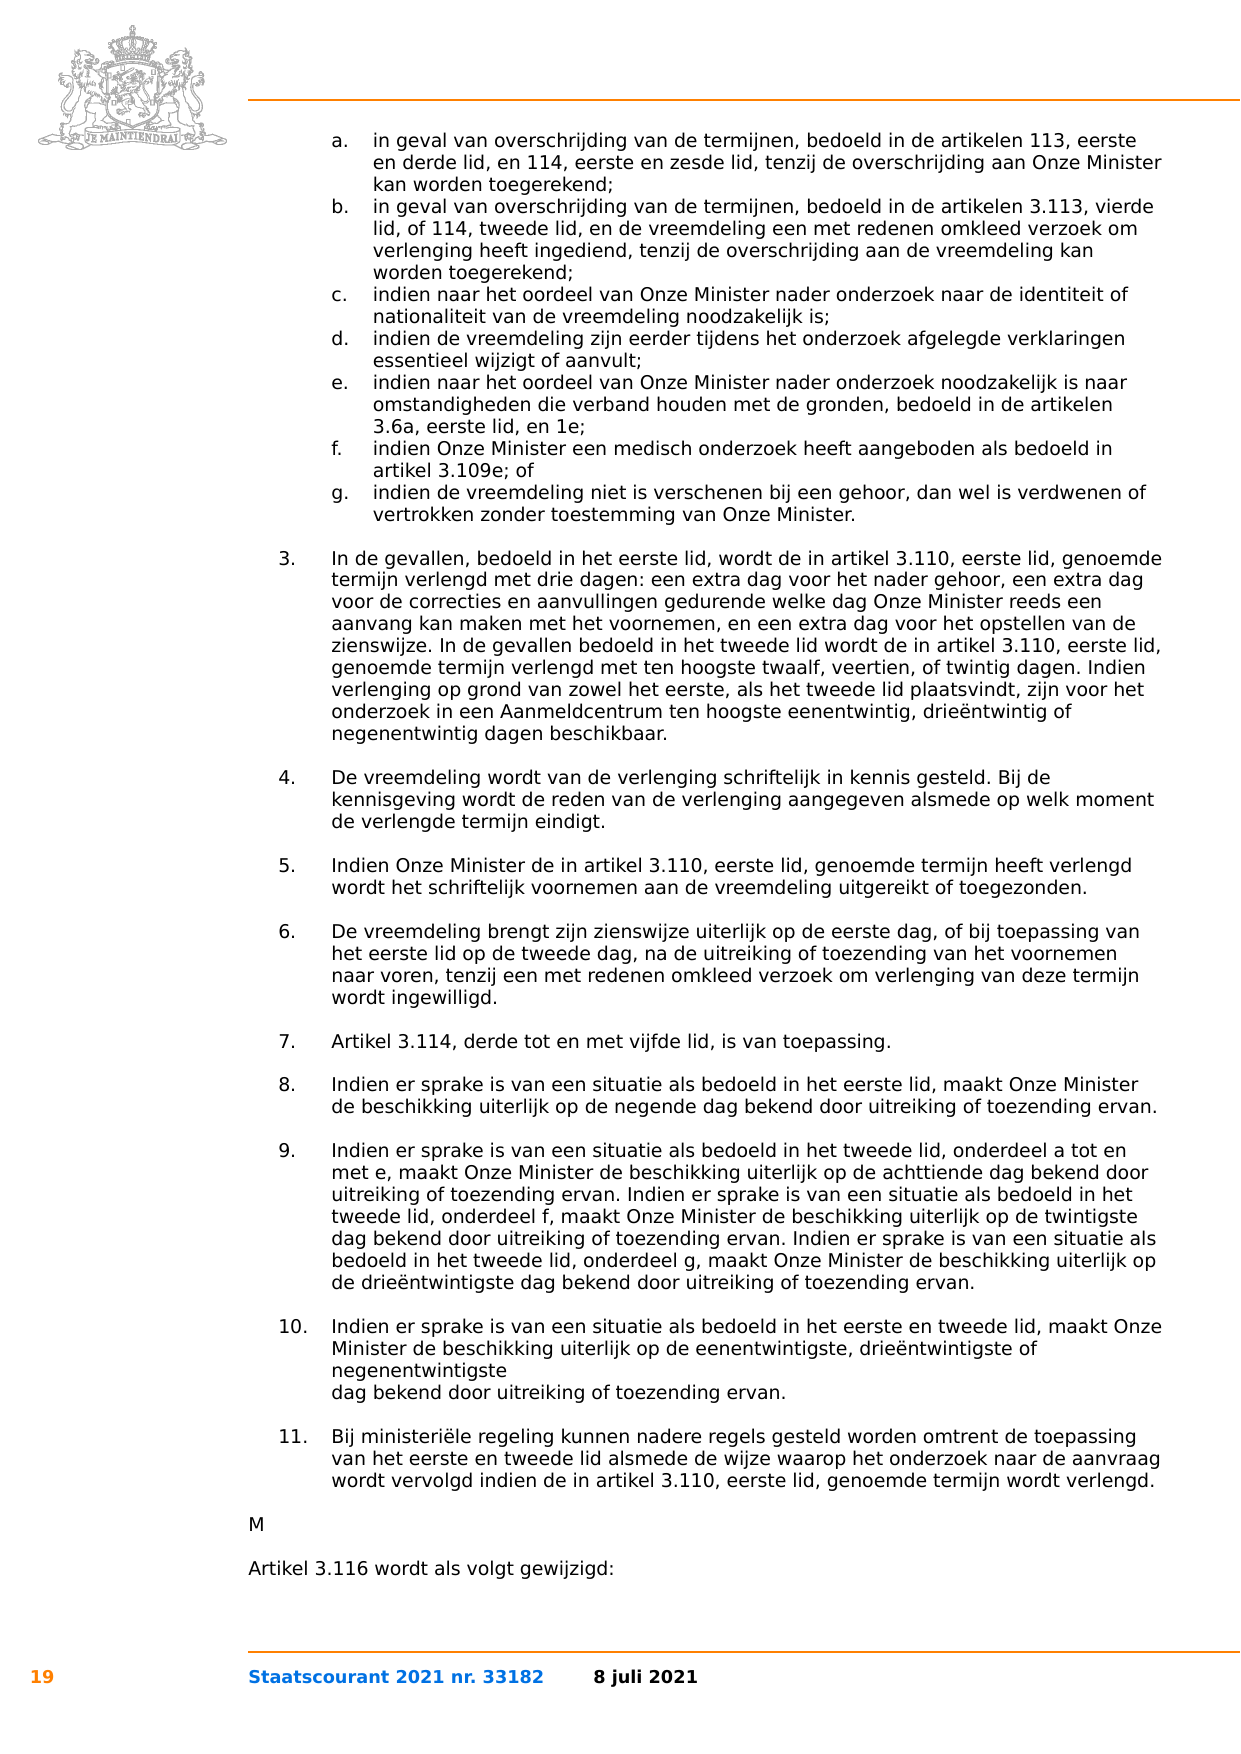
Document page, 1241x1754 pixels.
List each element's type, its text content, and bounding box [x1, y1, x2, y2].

text a. in geval van overschrijding van de termijnen, bedoeld in de artikelen 113, eerste en derde lid, en 114, eerste en zesde lid, tenzij de overschrijding aan Onze Minister kan worden toegerekend; [331, 130, 1163, 196]
text 7. Artikel 3.114, derde tot en met vijfde lid, is van toepassing. [278, 1031, 1163, 1052]
picture [38, 25, 227, 150]
text M [248, 1513, 1163, 1536]
text d. indien de vreemdeling zijn eerder tijdens het onderzoek afgelegde verklaringen essentieel wijzigt of aanvult; [331, 328, 1163, 372]
text c. indien naar het oordeel van Onze Minister nader onderzoek naar de identiteit of nationaliteit van de vreemdeling noodzakelijk is; [331, 284, 1163, 328]
text 4. De vreemdeling wordt van de verlenging schriftelijk in kennis gesteld. Bij de kennisgeving wordt de reden van de verlenging aangegeven alsmede op welk moment de verlengde termijn eindigt. [278, 767, 1163, 833]
text 10. Indien er sprake is van een situatie als bedoeld in het eerste en tweede lid, maakt Onze Minister de beschikking uiterlijk op de eenentwintigste, drieëntwintigste of negenentwintigste [278, 1316, 1163, 1382]
text 6. De vreemdeling brengt zijn zienswijze uiterlijk op de eerste dag, of bij toepassing van het eerste lid op de tweede dag, na de uitreiking of toezending van het voornemen naar voren, tenzij een met redenen omkleed verzoek om verlenging van deze termijn wordt ingewilligd. [278, 921, 1163, 1009]
text 5. Indien Onze Minister de in artikel 3.110, eerste lid, genoemde termijn heeft verlengd wordt het schriftelijk voornemen aan de vreemdeling uitgereikt of toegezonden. [278, 855, 1163, 899]
text 3. In de gevallen, bedoeld in het eerste lid, wordt de in artikel 3.110, eerste lid, genoemde termijn verlengd met drie dagen: een extra dag voor het nader gehoor, een extra dag voor de correcties en aanvullingen gedurende welke dag Onze Minister reeds een aanvang kan maken met het voornemen, en een extra dag voor het opstellen van de zienswijze. In de gevallen bedoeld in het tweede lid wordt de in artikel 3.110, eerste lid, genoemde termijn verlengd met ten hoogste twaalf, veertien, of twintig dagen. Indien verlenging op grond van zowel het eerste, als het tweede lid plaatsvindt, zijn voor het onderzoek in een Aanmeldcentrum ten hoogste eenentwintig, drieëntwintig of negenentwintig dagen beschikbaar. [278, 547, 1163, 745]
text 11. Bij ministeriële regeling kunnen nadere regels gesteld worden omtrent de toepassing van het eerste en tweede lid alsmede de wijze waarop het onderzoek naar de aanvraag wordt vervolgd indien de in artikel 3.110, eerste lid, genoemde termijn wordt verlengd. [278, 1426, 1163, 1492]
text f. indien Onze Minister een medisch onderzoek heeft aangeboden als bedoeld in artikel 3.109e; of [331, 438, 1163, 482]
text 9. Indien er sprake is van een situatie als bedoeld in het tweede lid, onderdeel a tot en met e, maakt Onze Minister de beschikking uiterlijk op de achttiende dag bekend door uitreiking of toezending ervan. Indien er sprake is van een situatie als bedoeld in het tweede lid, onderdeel f, maakt Onze Minister de beschikking uiterlijk op de twintigste dag bekend door uitreiking of toezending ervan. Indien er sprake is van een situatie als bedoeld in het tweede lid, onderdeel g, maakt Onze Minister de beschikking uiterlijk op de drieëntwintigste dag bekend door uitreiking of toezending ervan. [278, 1140, 1163, 1294]
text g. indien de vreemdeling niet is verschenen bij een gehoor, dan wel is verdwenen of vertrokken zonder toestemming van Onze Minister. [331, 482, 1163, 526]
text 8. Indien er sprake is van een situatie als bedoeld in het eerste lid, maakt Onze Minister de beschikking uiterlijk op de negende dag bekend door uitreiking of toezending ervan. [278, 1074, 1163, 1118]
text e. indien naar het oordeel van Onze Minister nader onderzoek noodzakelijk is naar omstandigheden die verband houden met de gronden, bedoeld in de artikelen 3.6a, eerste lid, en 1e; [331, 372, 1163, 438]
text Artikel 3.116 wordt als volgt gewijzigd: [248, 1557, 1163, 1579]
text b. in geval van overschrijding van de termijnen, bedoeld in de artikelen 3.113, vierde lid, of 114, tweede lid, en de vreemdeling een met redenen omkleed verzoek om verlenging heeft ingediend, tenzij de overschrijding aan de vreemdeling kan worden toegerekend; [331, 196, 1163, 284]
text dag bekend door uitreiking of toezending ervan. [331, 1382, 1163, 1404]
